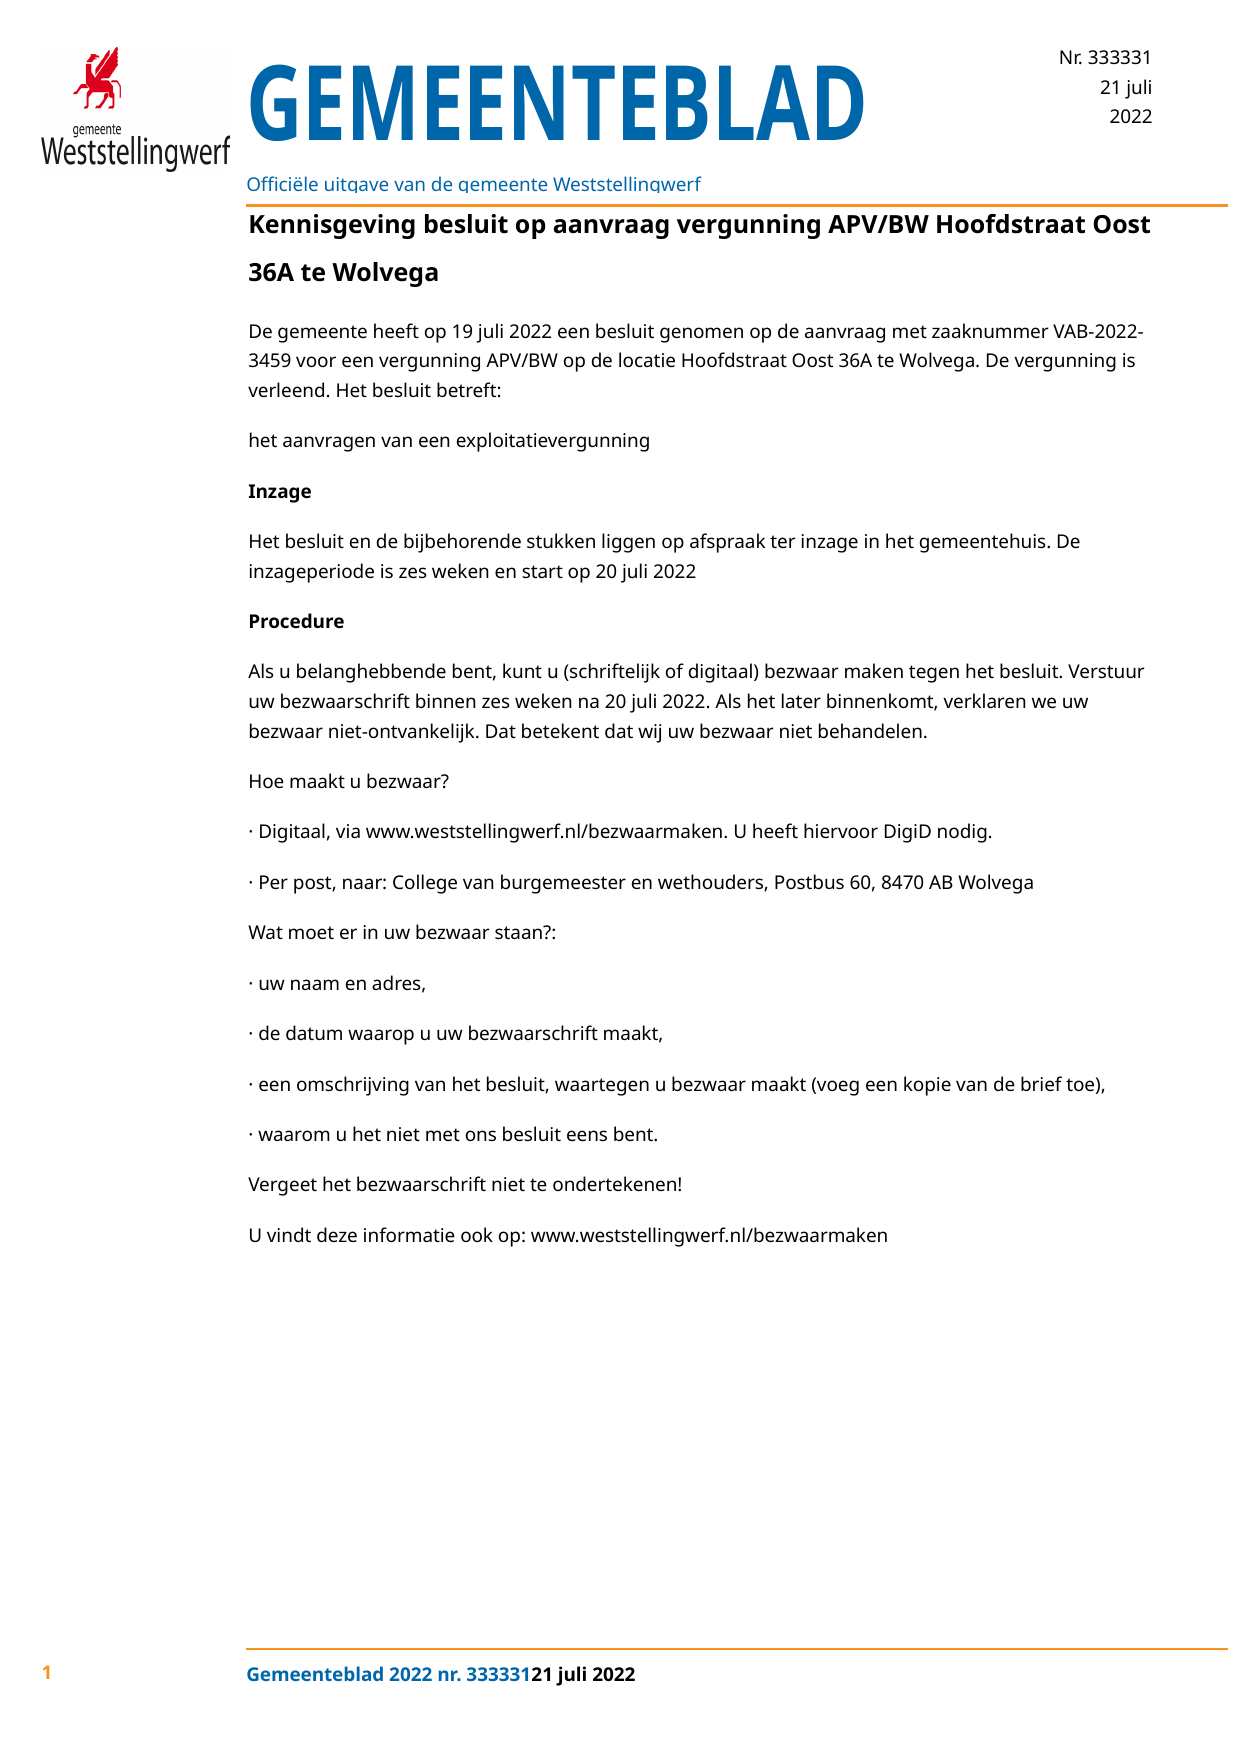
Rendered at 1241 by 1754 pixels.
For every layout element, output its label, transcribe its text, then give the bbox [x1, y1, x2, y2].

text De gemeente heeft op 19 juli 2022 een besluit genomen op de aanvraag met zaaknummer VAB-2022-3459 voor een vergunning APV/BW op de locatie Hoofdstraat Oost 36A te Wolvega. De vergunning is verleend. Het besluit betreft: [248, 318, 1152, 403]
text het aanvragen van een exploitatievergunning [248, 427, 1152, 453]
picture [41, 47, 231, 172]
text Procedure [248, 608, 1152, 634]
text · de datum waarop u uw bezwaarschrift maakt, [248, 1020, 1152, 1046]
text Als u belanghebbende bent, kunt u (schriftelijk of digitaal) bezwaar maken tegen het besluit. Verstuur uw bezwaarschrift binnen zes weken na 20 juli 2022. Als het later binnenkomt, verklaren we uw bezwaar niet-ontvankelijk. Dat betekent dat wij uw bezwaar niet behandelen. [248, 659, 1152, 744]
text · uw naam en adres, [248, 970, 1152, 996]
text Hoe maakt u bezwaar? [248, 768, 1152, 794]
text Vergeet het bezwaarschrift niet te ondertekenen! [248, 1172, 1152, 1197]
text · Per post, naar: College van burgemeester en wethouders, Postbus 60, 8470 AB Wolvega [248, 869, 1152, 895]
text · Digitaal, via www.weststellingwerf.nl/bezwaarmaken. U heeft hiervoor DigiD nodig. [248, 819, 1152, 844]
text Wat moet er in uw bezwaar staan?: [248, 919, 1152, 945]
text · een omschrijving van het besluit, waartegen u bezwaar maakt (voeg een kopie van de brief toe), [248, 1071, 1152, 1097]
text U vindt deze informatie ook op: www.weststellingwerf.nl/bezwaarmaken [248, 1222, 1152, 1248]
text Inzage [248, 478, 1152, 504]
text Het besluit en de bijbehorende stukken liggen op afspraak ter inzage in het gemeentehuis. De inzageperiode is zes weken en start op 20 juli 2022 [248, 528, 1152, 584]
text Kennisgeving besluit op aanvraag vergunning APV/BW Hoofdstraat Oost 36A te Wolvega [248, 207, 1152, 288]
text · waarom u het niet met ons besluit eens bent. [248, 1121, 1152, 1147]
